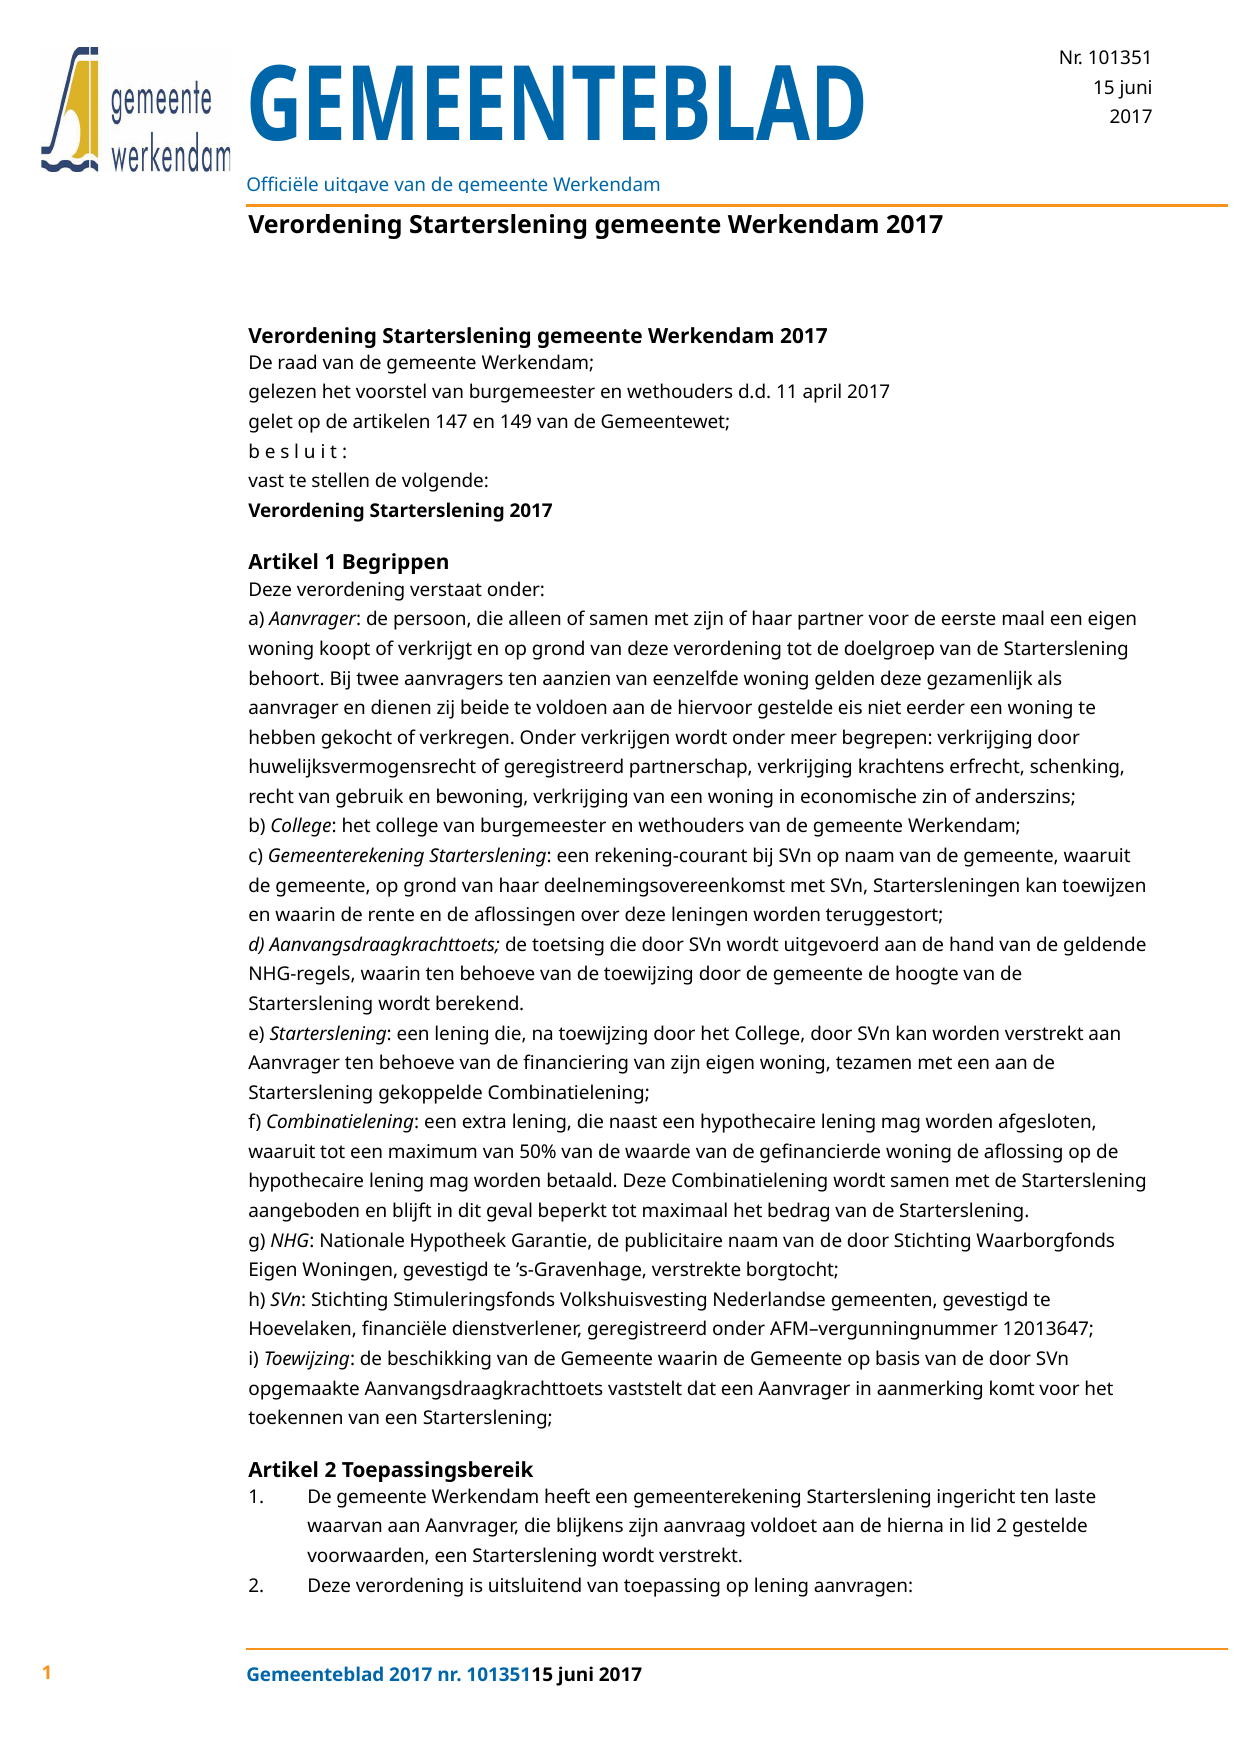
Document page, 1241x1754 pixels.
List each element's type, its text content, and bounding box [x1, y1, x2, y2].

text c) Gemeenterekening Starterslening: een rekening-courant bij SVn op naam van de gemeente, waaruit de gemeente, op grond van haar deelnemingsovereenkomst met SVn, Startersleningen kan toewijzen en waarin de rente en de aflossingen over deze leningen worden teruggestort; [248, 842, 1152, 927]
text Verordening Starterslening 2017 [248, 497, 1152, 523]
text Artikel 2 Toepassingsbereik [248, 1455, 1152, 1483]
text d) Aanvangsdraagkrachttoets; de toetsing die door SVn wordt uitgevoerd aan de hand van de geldende NHG-regels, waarin ten behoeve van de toewijzing door de gemeente de hoogte van de Starterslening wordt berekend. [248, 931, 1152, 1016]
text h) SVn: Stichting Stimuleringsfonds Volkshuisvesting Nederlandse gemeenten, gevestigd te Hoevelaken, financiële dienstverlener, geregistreerd onder AFM–vergunningnummer 12013647; [248, 1286, 1152, 1341]
list De gemeente Werkendam heeft een gemeenterekening Starterslening ingericht ten laste waarvan aan Aanvrager, die blijkens zijn aanvraag voldoet aan de hierna in lid 2 gestelde voorwaarden, een Starterslening wordt verstrekt. [248, 1483, 1152, 1568]
text b e s l u i t : [248, 438, 1152, 464]
text g) NHG: Nationale Hypotheek Garantie, de publicitaire naam van de door Stichting Waarborgfonds Eigen Woningen, gevestigd te ’s-Gravenhage, verstrekte borgtocht; [248, 1227, 1152, 1282]
list Deze verordening is uitsluitend van toepassing op lening aanvragen: [248, 1572, 1152, 1598]
text Verordening Starterslening gemeente Werkendam 2017 [248, 321, 1152, 349]
text e) Starterslening: een lening die, na toewijzing door het College, door SVn kan worden verstrekt aan Aanvrager ten behoeve van de financiering van zijn eigen woning, tezamen met een aan de Starterslening gekoppelde Combinatielening; [248, 1020, 1152, 1104]
text b) College: het college van burgemeester en wethouders van de gemeente Werkendam; [248, 813, 1152, 838]
picture [41, 47, 231, 172]
text Verordening Starterslening gemeente Werkendam 2017 [248, 207, 1152, 241]
text vast te stellen de volgende: [248, 467, 1152, 493]
text De raad van de gemeente Werkendam; [248, 349, 1152, 375]
text Artikel 1 Begrippen [248, 547, 1152, 576]
text a) Aanvrager: de persoon, die alleen of samen met zijn of haar partner voor de eerste maal een eigen woning koopt of verkrijgt en op grond van deze verordening tot de doelgroep van de Starterslening behoort. Bij twee aanvragers ten aanzien van eenzelfde woning gelden deze gezamenlijk als aanvrager en dienen zij beide te voldoen aan de hiervoor gestelde eis niet eerder een woning te hebben gekocht of verkregen. Onder verkrijgen wordt onder meer begrepen: verkrijging door huwelijksvermogensrecht of geregistreerd partnerschap, verkrijging krachtens erfrecht, schenking, recht van gebruik en bewoning, verkrijging van een woning in economische zin of anderszins; [248, 606, 1152, 809]
text gelezen het voorstel van burgemeester en wethouders d.d. 11 april 2017 [248, 379, 1152, 404]
text gelet op de artikelen 147 en 149 van de Gemeentewet; [248, 408, 1152, 434]
text Deze verordening verstaat onder: [248, 576, 1152, 602]
text f) Combinatielening: een extra lening, die naast een hypothecaire lening mag worden afgesloten, waaruit tot een maximum van 50% van de waarde van de gefinancierde woning de aflossing op de hypothecaire lening mag worden betaald. Deze Combinatielening wordt samen met de Starterslening aangeboden en blijft in dit geval beperkt tot maximaal het bedrag van de Starterslening. [248, 1108, 1152, 1223]
text i) Toewijzing: de beschikking van de Gemeente waarin de Gemeente op basis van de door SVn opgemaakte Aanvangsdraagkrachttoets vaststelt dat een Aanvrager in aanmerking komt voor het toekennen van een Starterslening; [248, 1345, 1152, 1430]
